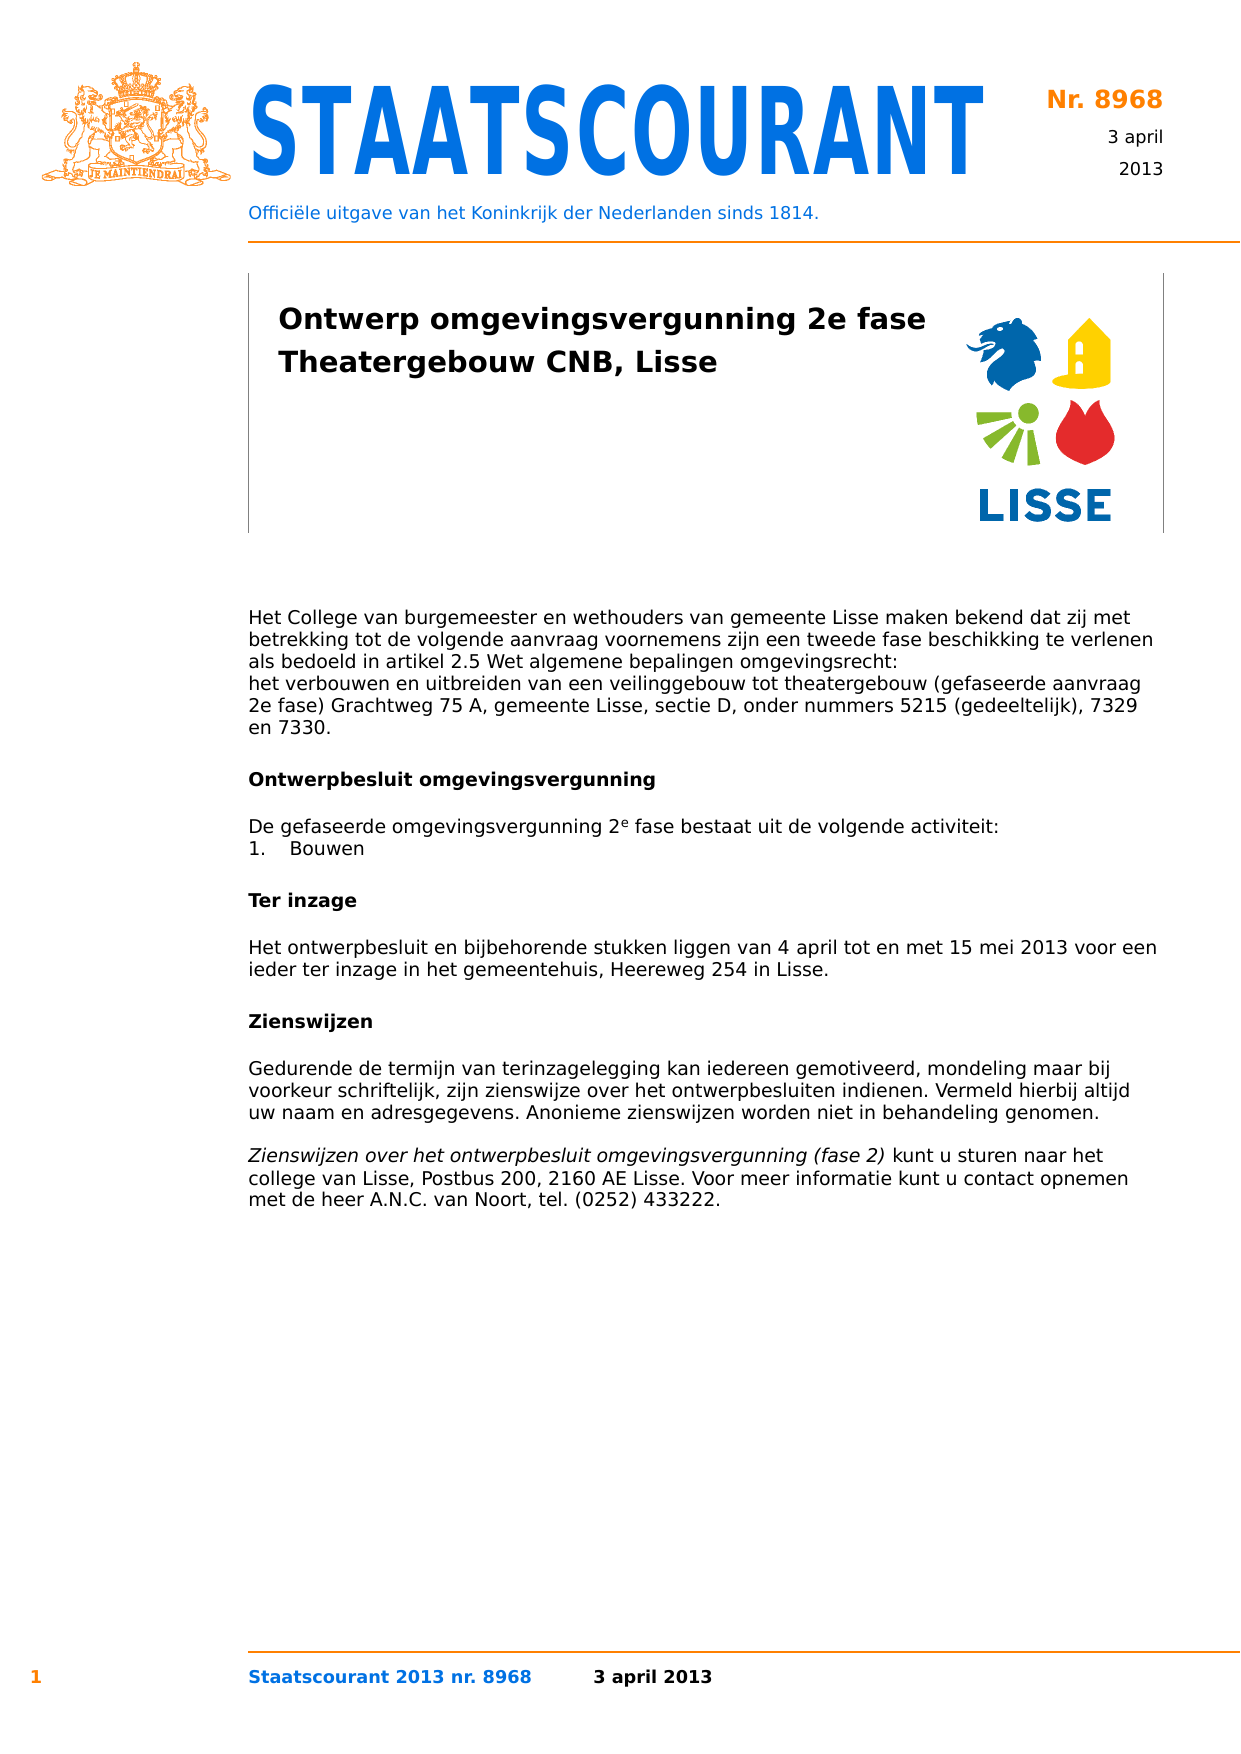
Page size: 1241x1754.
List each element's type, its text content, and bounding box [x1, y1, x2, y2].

text Het College van burgemeester en wethouders van gemeente Lisse maken bekend dat zij met betrekking tot de volgende aanvraag voornemens zijn een tweede fase beschikking te verlenen als bedoeld in artikel 2.5 Wet algemene bepalingen omgevingsrecht: [248, 607, 1163, 673]
text het verbouwen en uitbreiden van een veilinggebouw tot theatergebouw (gefaseerde aanvraag 2e fase) Grachtweg 75 A, gemeente Lisse, sectie D, onder nummers 5215 (gedeeltelijk), 7329 en 7330. [248, 673, 1163, 739]
table_header Nr. 8968 [998, 62, 1240, 121]
text Het ontwerpbesluit en bijbehorende stukken liggen van 4 april tot en met 15 mei 2013 voor een ieder ter inzage in het gemeentehuis, Heereweg 254 in Lisse. [248, 937, 1163, 981]
table_header STAATSCOURANT [248, 62, 998, 203]
table_cell 3 april [998, 121, 1240, 153]
picture [41, 62, 231, 186]
subtitle Ter inzage [248, 890, 1163, 912]
table_cell Officiële uitgave van het Koninkrijk der Nederlanden sinds 1814. [248, 203, 1240, 241]
text De gefaseerde omgevingsvergunning 2e fase bestaat uit de volgende activiteit: [248, 816, 1163, 838]
text 1. Bouwen [248, 838, 1163, 860]
text Zienswijzen over het ontwerpbesluit omgevingsvergunning (fase 2) kunt u sturen naar het college van Lisse, Postbus 200, 2160 AE Lisse. Voor meer informatie kunt u contact opnemen met de heer A.N.C. van Noort, tel. (0252) 433222. [248, 1145, 1163, 1211]
table_header [25, 62, 248, 241]
subtitle Ontwerp omgevingsvergunning 2e fase Theatergebouw CNB, Lisse [249, 273, 1163, 533]
subtitle Zienswijzen [248, 1011, 1163, 1033]
text Gedurende de termijn van terinzagelegging kan iedereen gemotiveerd, mondeling maar bij voorkeur schriftelijk, zijn zienswijze over het ontwerpbesluiten indienen. Vermeld hierbij altijd uw naam en adresgegevens. Anonieme zienswijzen worden niet in behandeling genomen. [248, 1058, 1163, 1123]
subtitle Ontwerpbesluit omgevingsvergunning [248, 769, 1163, 791]
table_cell 2013 [998, 153, 1240, 203]
picture [956, 302, 1134, 533]
